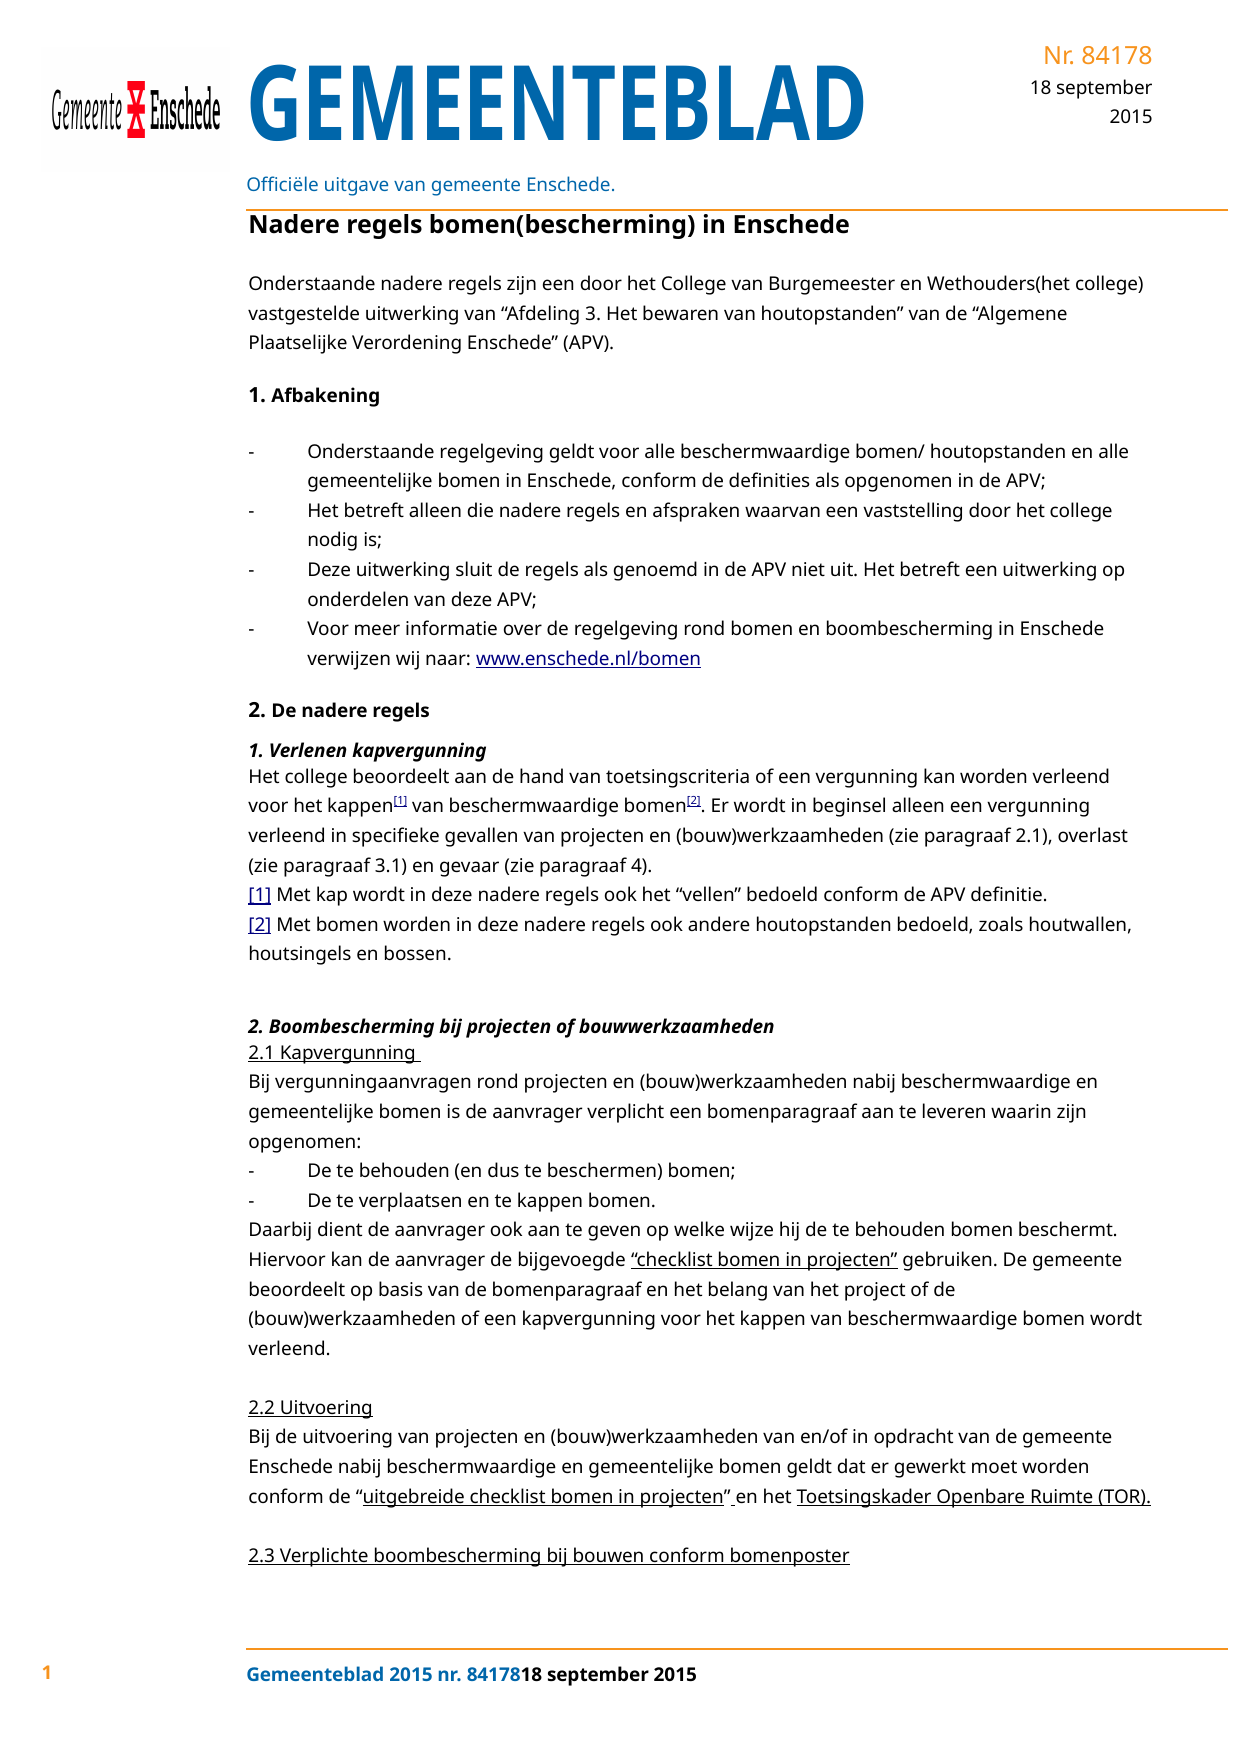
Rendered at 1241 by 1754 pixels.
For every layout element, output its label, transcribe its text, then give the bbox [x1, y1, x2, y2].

text 2.1 Kapvergunning [248, 1039, 1152, 1065]
text 2. De nadere regels [248, 695, 1152, 724]
text [2] Met bomen worden in deze nadere regels ook andere houtopstanden bedoeld, zoals houtwallen, houtsingels en bossen. [248, 911, 1152, 966]
text Het college beoordeelt aan de hand van toetsingscriteria of een vergunning kan worden verleend voor het kappen[1] van beschermwaardige bomen[2]. Er wordt in beginsel alleen een vergunning verleend in specifieke gevallen van projecten en (bouw)werkzaamheden (zie paragraaf 2.1), overlast (zie paragraaf 3.1) en gevaar (zie paragraaf 4). [248, 763, 1152, 878]
picture [41, 47, 231, 172]
text Bij vergunningaanvragen rond projecten en (bouw)werkzaamheden nabij beschermwaardige en gemeentelijke bomen is de aanvrager verplicht een bomenparagraaf aan te leveren waarin zijn opgenomen: [248, 1069, 1152, 1153]
text 1. Afbakening [248, 380, 1152, 408]
text Daarbij dient de aanvrager ook aan te geven op welke wijze hij de te behouden bomen beschermt. Hiervoor kan de aanvrager de bijgevoegde “checklist bomen in projecten” gebruiken. De gemeente beoordeelt op basis van de bomenparagraaf en het belang van het project of de (bouw)werkzaamheden of een kapvergunning voor het kappen van beschermwaardige bomen wordt verleend. [248, 1217, 1152, 1361]
text 2.3 Verplichte boombescherming bij bouwen conform bomenposter [248, 1542, 1152, 1568]
text Nadere regels bomen(bescherming) in Enschede [248, 211, 1152, 241]
text 2. Boombescherming bij projecten of bouwwerkzaamheden [248, 1013, 1152, 1039]
text [1] Met kap wordt in deze nadere regels ook het “vellen” bedoeld conform de APV definitie. [248, 881, 1152, 907]
list Voor meer informatie over de regelgeving rond bomen en boombescherming in Enschede verwijzen wij naar: www.enschede.nl/bomen [248, 615, 1152, 671]
text Onderstaande nadere regels zijn een door het College van Burgemeester en Wethouders(het college) vastgestelde uitwerking van “Afdeling 3. Het bewaren van houtopstanden” van de “Algemene Plaatselijke Verordening Enschede” (APV). [248, 270, 1152, 355]
list De te verplaatsen en te kappen bomen. [248, 1187, 1152, 1213]
list De te behouden (en dus te beschermen) bomen; [248, 1157, 1152, 1183]
text Bij de uitvoering van projecten en (bouw)werkzaamheden van en/of in opdracht van de gemeente Enschede nabij beschermwaardige en gemeentelijke bomen geldt dat er gewerkt moet worden conform de “uitgebreide checklist bomen in projecten” en het Toetsingskader Openbare Ruimte (TOR). [248, 1424, 1152, 1508]
text 2.2 Uitvoering [248, 1394, 1152, 1420]
list Het betreft alleen die nadere regels en afspraken waarvan een vaststelling door het college nodig is; [248, 497, 1152, 552]
list Onderstaande regelgeving geldt voor alle beschermwaardige bomen/ houtopstanden en alle gemeentelijke bomen in Enschede, conform de definities als opgenomen in de APV; [248, 438, 1152, 493]
text 1. Verlenen kapvergunning [248, 737, 1152, 763]
list Deze uitwerking sluit de regels als genoemd in de APV niet uit. Het betreft een uitwerking op onderdelen van deze APV; [248, 556, 1152, 612]
